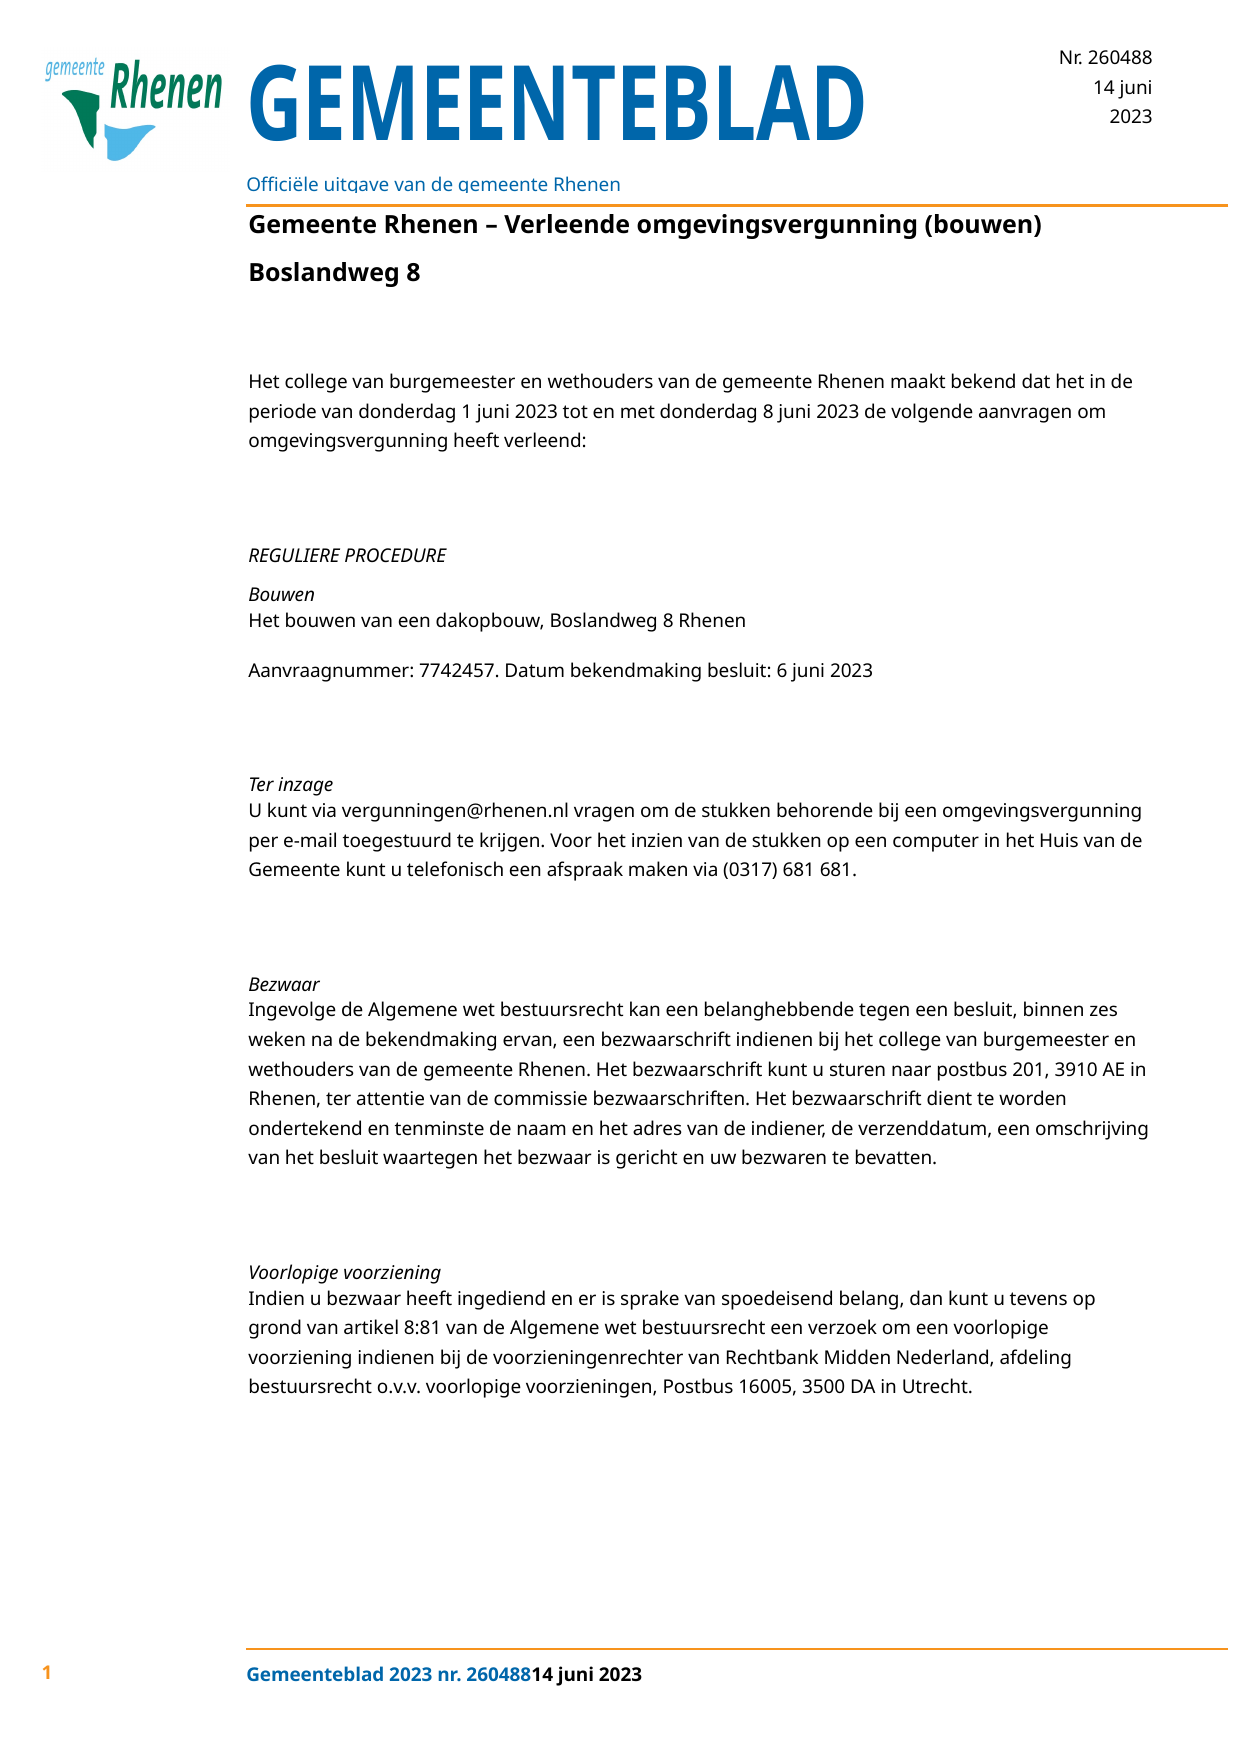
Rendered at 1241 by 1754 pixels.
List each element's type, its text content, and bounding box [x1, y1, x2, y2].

text Bezwaar [248, 971, 1152, 997]
text Ingevolge de Algemene wet bestuursrecht kan een belanghebbende tegen een besluit, binnen zes weken na de bekendmaking ervan, een bezwaarschrift indienen bij het college van burgemeester en wethouders van de gemeente Rhenen. Het bezwaarschrift kunt u sturen naar postbus 201, 3910 AE in Rhenen, ter attentie van de commissie bezwaarschriften. Het bezwaarschrift dient te worden ondertekend en tenminste de naam en het adres van de indiener, de verzenddatum, een omschrijving van het besluit waartegen het bezwaar is gericht en uw bezwaren te bevatten. [248, 997, 1152, 1170]
text Het bouwen van een dakopbouw, Boslandweg 8 Rhenen [248, 607, 1152, 633]
text Het college van burgemeester en wethouders van de gemeente Rhenen maakt bekend dat het in de periode van donderdag 1 juni 2023 tot en met donderdag 8 juni 2023 de volgende aanvragen om omgevingsvergunning heeft verleend: [248, 368, 1152, 453]
text U kunt via vergunningen@rhenen.nl vragen om de stukken behorende bij een omgevingsvergunning per e-mail toegestuurd te krijgen. Voor het inzien van de stukken op een computer in het Huis van de Gemeente kunt u telefonisch een afspraak maken via (0317) 681 681. [248, 797, 1152, 882]
text Indien u bezwaar heeft ingediend en er is sprake van spoedeisend belang, dan kunt u tevens op grond van artikel 8:81 van de Algemene wet bestuursrecht een verzoek om een voorlopige voorziening indienen bij de voorzieningenrechter van Rechtbank Midden Nederland, afdeling bestuursrecht o.v.v. voorlopige voorzieningen, Postbus 16005, 3500 DA in Utrecht. [248, 1285, 1152, 1399]
text Voorlopige voorziening [248, 1259, 1152, 1285]
text Aanvraagnummer: 7742457. Datum bekendmaking besluit: 6 juni 2023 [248, 657, 1152, 683]
picture [41, 47, 231, 172]
text Gemeente Rhenen – Verleende omgevingsvergunning (bouwen) Boslandweg 8 [248, 207, 1152, 288]
text Bouwen [248, 581, 1152, 607]
text REGULIERE PROCEDURE [248, 542, 1152, 568]
text Ter inzage [248, 772, 1152, 797]
